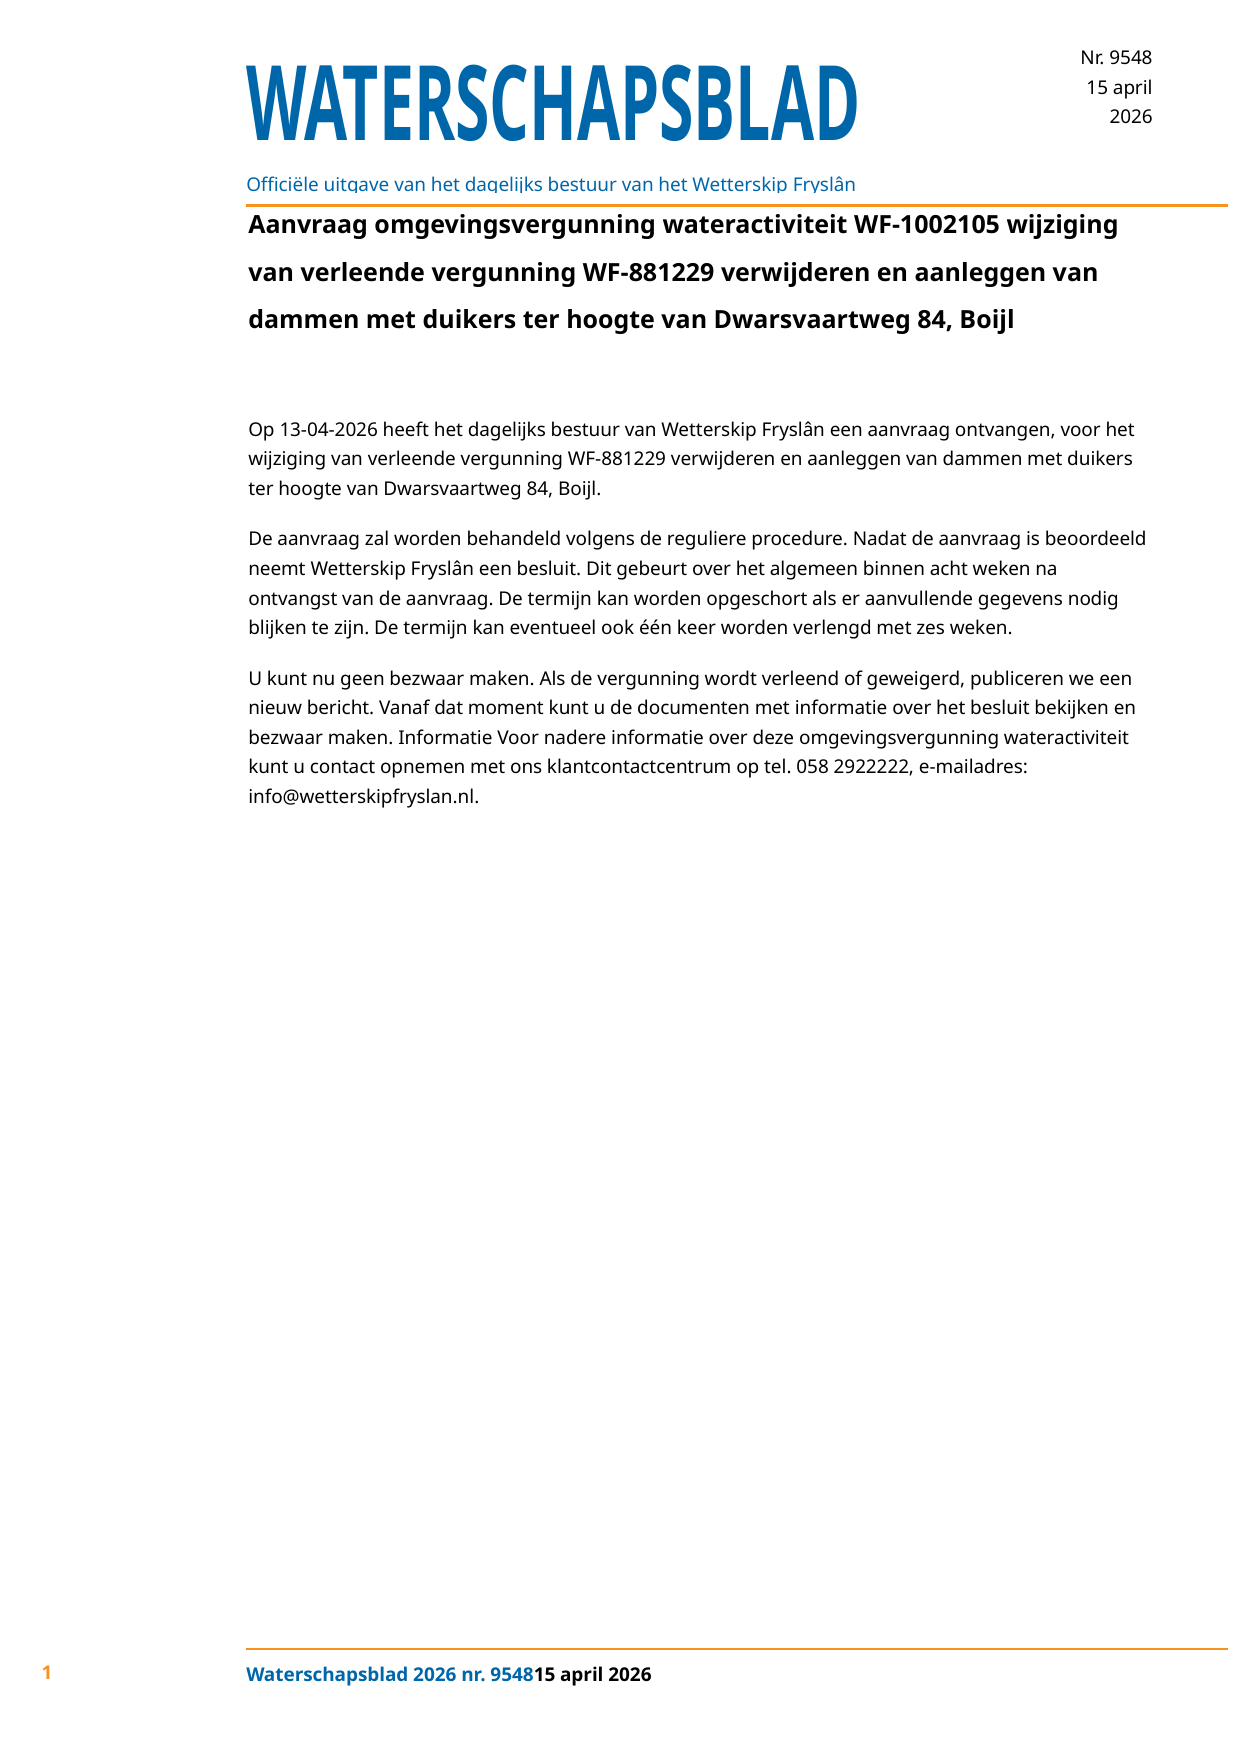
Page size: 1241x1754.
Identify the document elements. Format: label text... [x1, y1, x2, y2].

picture [41, 47, 231, 172]
text De aanvraag zal worden behandeld volgens de reguliere procedure. Nadat de aanvraag is beoordeeld neemt Wetterskip Fryslân een besluit. Dit gebeurt over het algemeen binnen acht weken na ontvangst van de aanvraag. De termijn kan worden opgeschort als er aanvullende gegevens nodig blijken te zijn. De termijn kan eventueel ook één keer worden verlengd met zes weken. [248, 526, 1152, 640]
text Op 13-04-2026 heeft het dagelijks bestuur van Wetterskip Fryslân een aanvraag ontvangen, voor het wijziging van verleende vergunning WF-881229 verwijderen en aanleggen van dammen met duikers ter hoogte van Dwarsvaartweg 84, Boijl. [248, 416, 1152, 501]
text U kunt nu geen bezwaar maken. Als de vergunning wordt verleend of geweigerd, publiceren we een nieuw bericht. Vanaf dat moment kunt u de documenten met informatie over het besluit bekijken en bezwaar maken. Informatie Voor nadere informatie over deze omgevingsvergunning wateractiviteit kunt u contact opnemen met ons klantcontactcentrum op tel. 058 2922222, e-mailadres: info@wetterskipfryslan.nl. [248, 665, 1152, 809]
text Aanvraag omgevingsvergunning wateractiviteit WF-1002105 wijziging van verleende vergunning WF-881229 verwijderen en aanleggen van dammen met duikers ter hoogte van Dwarsvaartweg 84, Boijl [248, 207, 1152, 336]
